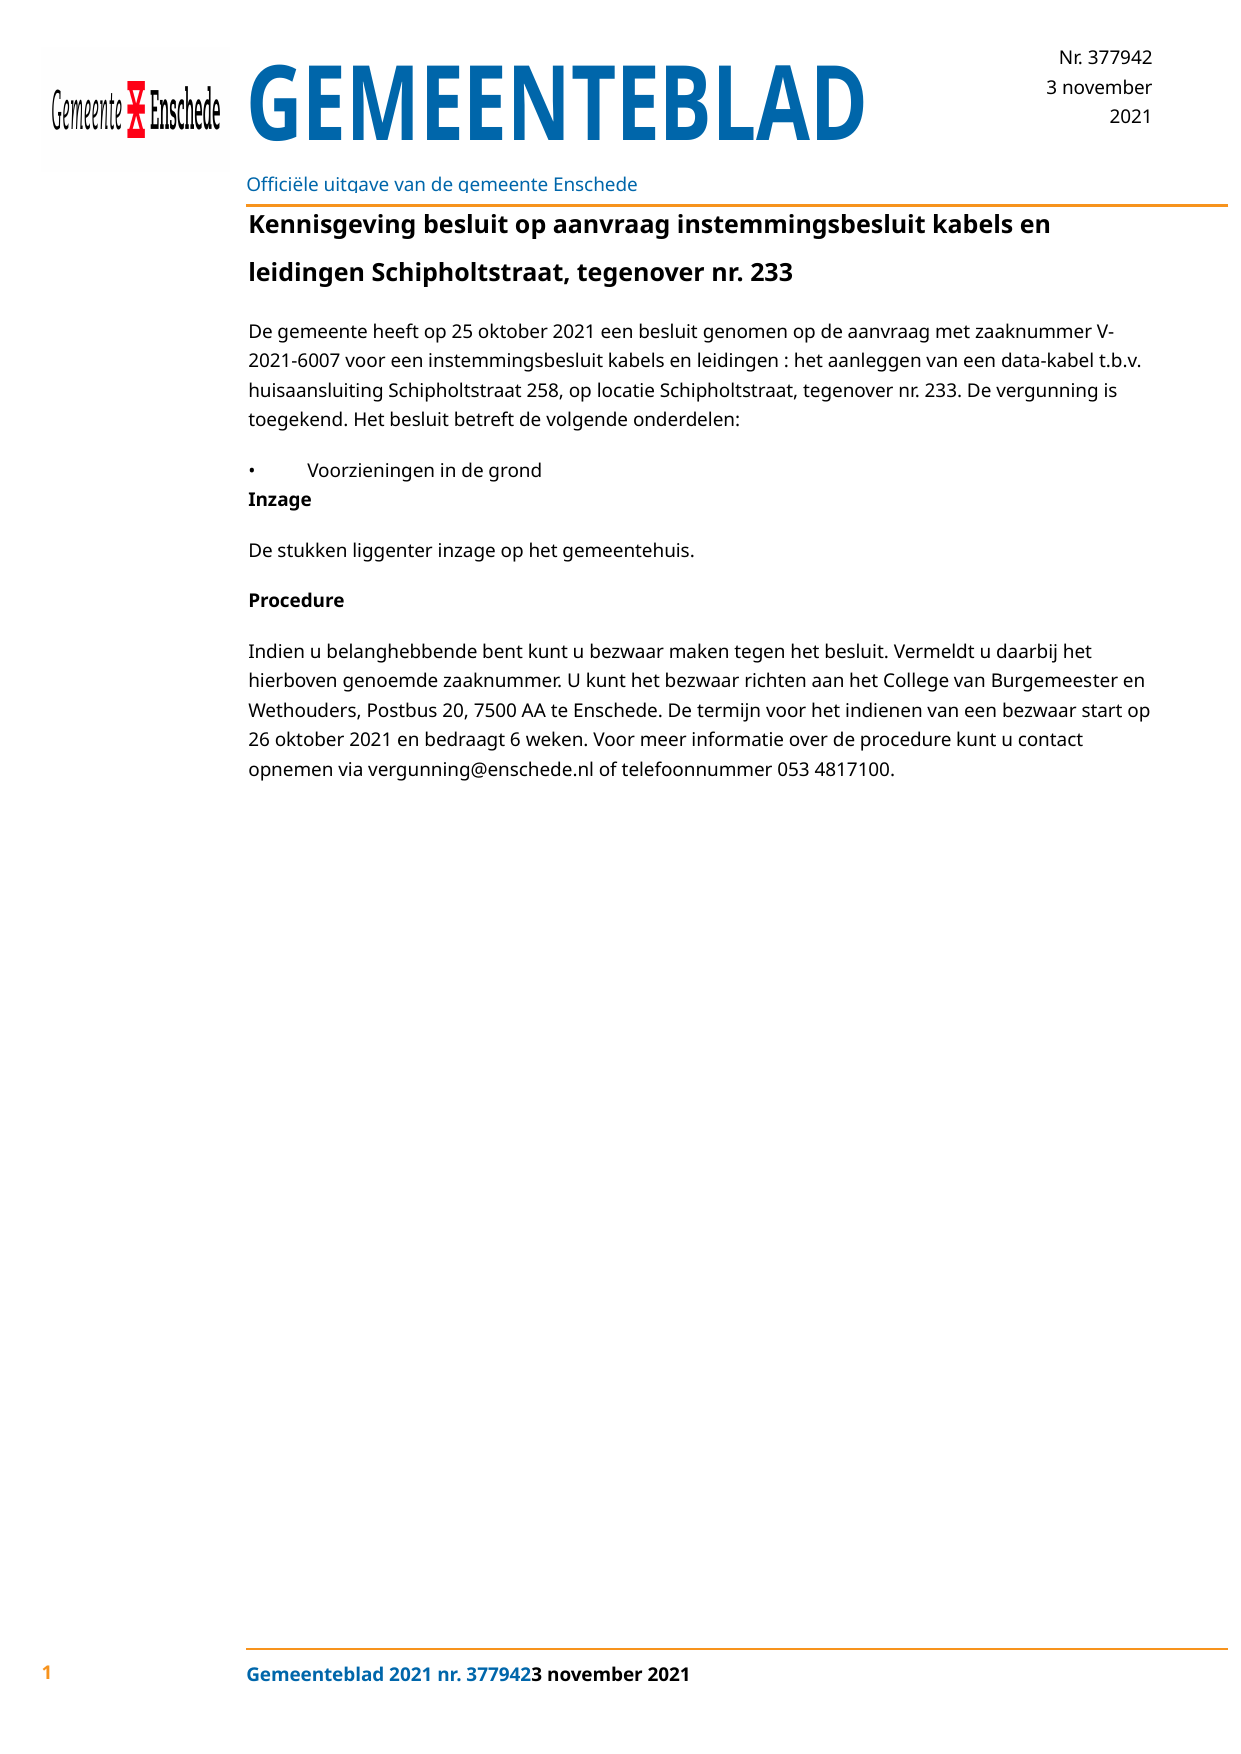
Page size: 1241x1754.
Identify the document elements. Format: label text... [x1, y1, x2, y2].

picture [41, 47, 231, 172]
text Procedure [248, 587, 1152, 613]
text Kennisgeving besluit op aanvraag instemmingsbesluit kabels en leidingen Schipholtstraat, tegenover nr. 233 [248, 207, 1152, 288]
text De gemeente heeft op 25 oktober 2021 een besluit genomen op de aanvraag met zaaknummer V-2021-6007 voor een instemmingsbesluit kabels en leidingen : het aanleggen van een data-kabel t.b.v. huisaansluiting Schipholtstraat 258, op locatie Schipholtstraat, tegenover nr. 233. De vergunning is toegekend. Het besluit betreft de volgende onderdelen: [248, 318, 1152, 432]
list Voorzieningen in de grond [248, 457, 1152, 483]
text Inzage [248, 487, 1152, 512]
text Indien u belanghebbende bent kunt u bezwaar maken tegen het besluit. Vermeldt u daarbij het hierboven genoemde zaaknummer. U kunt het bezwaar richten aan het College van Burgemees­ter en Wethouders, Postbus 20, 7500 AA te Enschede. De termijn voor het indienen van een bezwaar start op 26 oktober 2021 en bedraagt 6 weken. Voor meer informatie over de procedure kunt u contact opnemen via vergunning@enschede.nl of telefoonnummer 053 4817100. [248, 638, 1152, 782]
text De stukken liggenter inzage op het gemeentehuis. [248, 537, 1152, 563]
